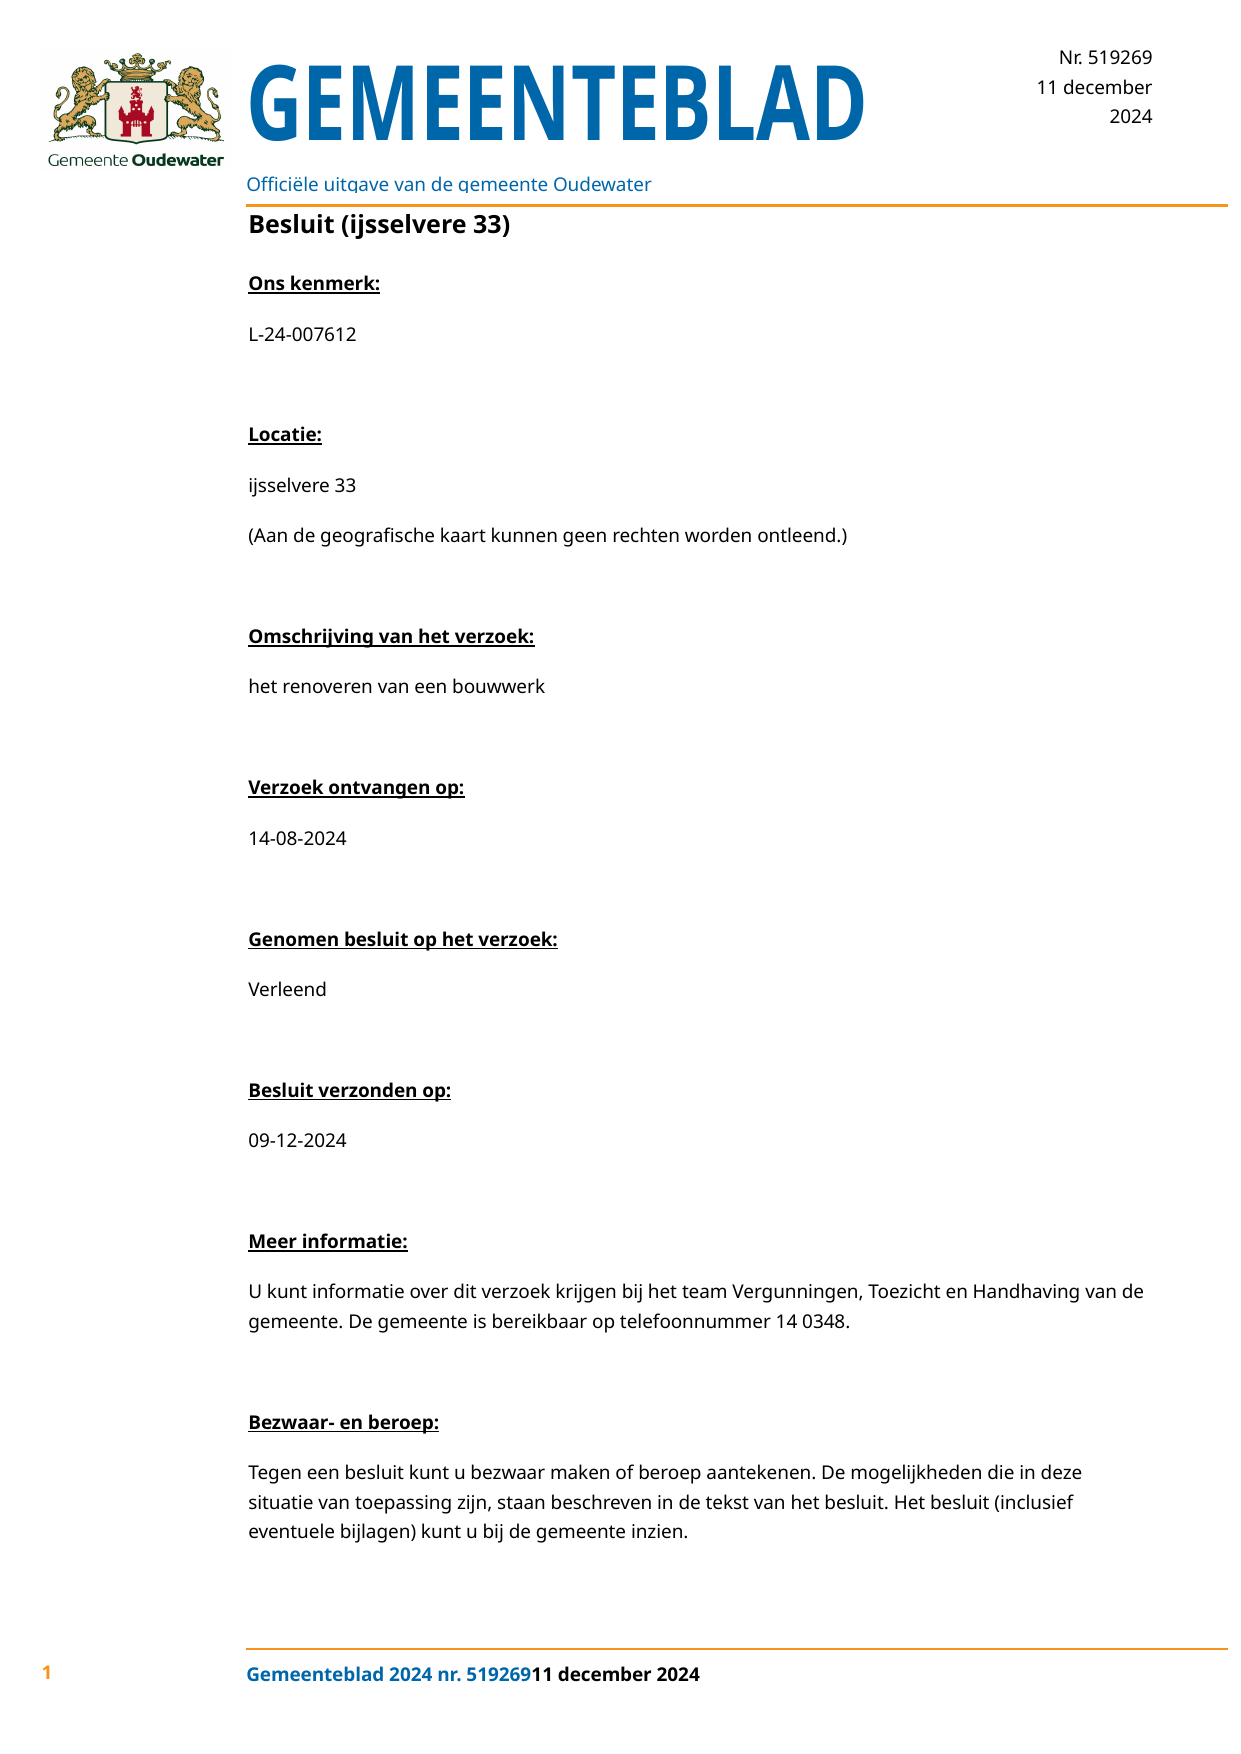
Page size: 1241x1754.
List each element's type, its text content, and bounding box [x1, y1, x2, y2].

text Bezwaar- en beroep: [248, 1409, 1152, 1435]
text (Aan de geografische kaart kunnen geen rechten worden ontleend.) [248, 522, 1152, 548]
picture [41, 47, 231, 172]
text U kunt informatie over dit verzoek krijgen bij het team Vergunningen, Toezicht en Handhaving van de gemeente. De gemeente is bereikbaar op telefoonnummer 14 0348. [248, 1279, 1152, 1334]
text Meer informatie: [248, 1228, 1152, 1254]
text Besluit verzonden op: [248, 1077, 1152, 1103]
text ijsselvere 33 [248, 472, 1152, 498]
text Omschrijving van het verzoek: [248, 623, 1152, 649]
text 09-12-2024 [248, 1127, 1152, 1153]
text Verzoek ontvangen op: [248, 774, 1152, 800]
text Tegen een besluit kunt u bezwaar maken of beroep aantekenen. De mogelijkheden die in deze situatie van toepassing zijn, staan beschreven in de tekst van het besluit. Het besluit (inclusief eventuele bijlagen) kunt u bij de gemeente inzien. [248, 1459, 1152, 1544]
text L-24-007612 [248, 321, 1152, 346]
text Verleend [248, 976, 1152, 1002]
text 14-08-2024 [248, 825, 1152, 851]
text Besluit (ijsselvere 33) [248, 207, 1152, 241]
text het renoveren van een bouwwerk [248, 674, 1152, 699]
text Genomen besluit op het verzoek: [248, 926, 1152, 951]
text Ons kenmerk: [248, 270, 1152, 296]
text Locatie: [248, 422, 1152, 447]
